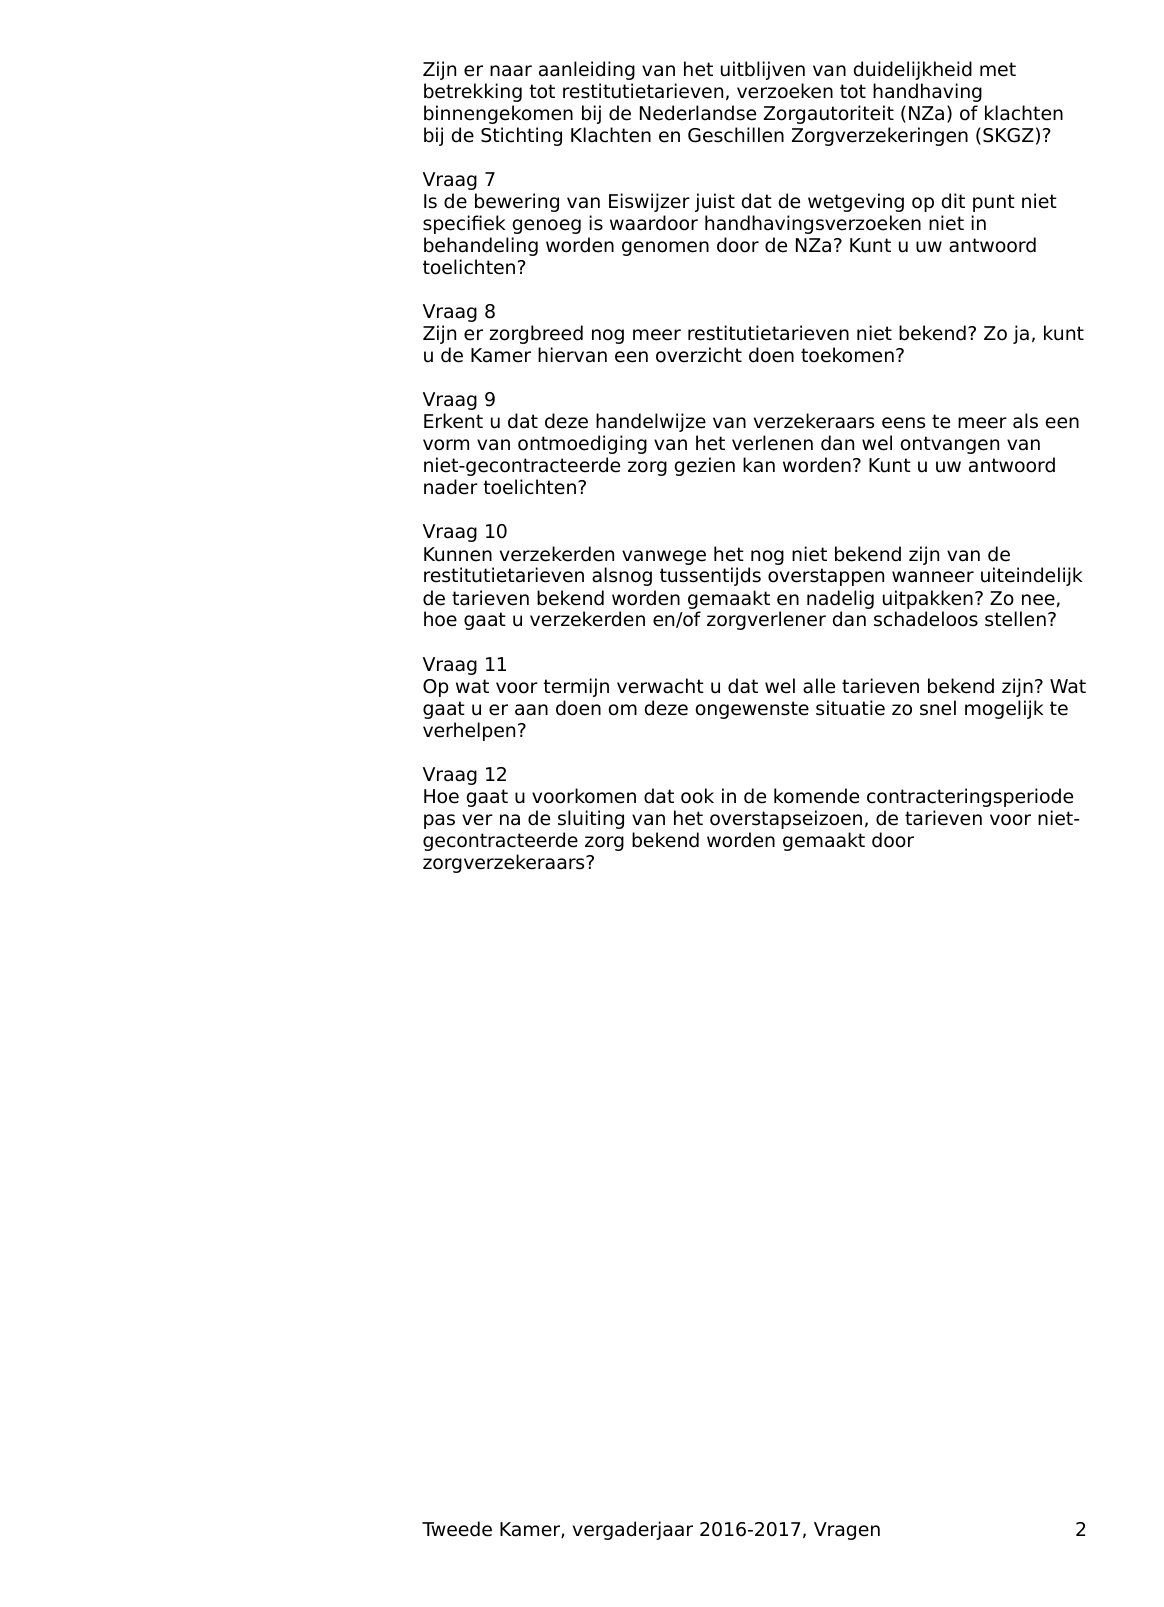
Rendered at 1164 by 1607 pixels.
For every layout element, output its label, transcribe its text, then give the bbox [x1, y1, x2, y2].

text Vraag 8 [422, 301, 1087, 323]
text Vraag 11 [422, 653, 1087, 676]
text Hoe gaat u voorkomen dat ook in de komende contracteringsperiode pas ver na de sluiting van het overstapseizoen, de tarieven voor niet-gecontracteerde zorg bekend worden gemaakt door zorgverzekeraars? [422, 786, 1087, 873]
text Zijn er zorgbreed nog meer restitutietarieven niet bekend? Zo ja, kunt u de Kamer hiervan een overzicht doen toekomen? [422, 323, 1087, 367]
text Vraag 9 [422, 389, 1087, 411]
text Vraag 7 [422, 169, 1087, 191]
text Vraag 12 [422, 764, 1087, 786]
text Is de bewering van Eiswijzer juist dat de wetgeving op dit punt niet specifiek genoeg is waardoor handhavingsverzoeken niet in behandeling worden genomen door de NZa? Kunt u uw antwoord toelichten? [422, 191, 1087, 279]
text Erkent u dat deze handelwijze van verzekeraars eens te meer als een vorm van ontmoediging van het verlenen dan wel ontvangen van niet-gecontracteerde zorg gezien kan worden? Kunt u uw antwoord nader toelichten? [422, 411, 1087, 499]
text Op wat voor termijn verwacht u dat wel alle tarieven bekend zijn? Wat gaat u er aan doen om deze ongewenste situatie zo snel mogelijk te verhelpen? [422, 676, 1087, 741]
text Zijn er naar aanleiding van het uitblijven van duidelijkheid met betrekking tot restitutietarieven, verzoeken tot handhaving binnengekomen bij de Nederlandse Zorgautoriteit (NZa) of klachten bij de Stichting Klachten en Geschillen Zorgverzekeringen (SKGZ)? [422, 59, 1087, 147]
text Vraag 10 [422, 521, 1087, 543]
text Kunnen verzekerden vanwege het nog niet bekend zijn van de restitutietarieven alsnog tussentijds overstappen wanneer uiteindelijk de tarieven bekend worden gemaakt en nadelig uitpakken? Zo nee, hoe gaat u verzekerden en/of zorgverlener dan schadeloos stellen? [422, 543, 1087, 631]
